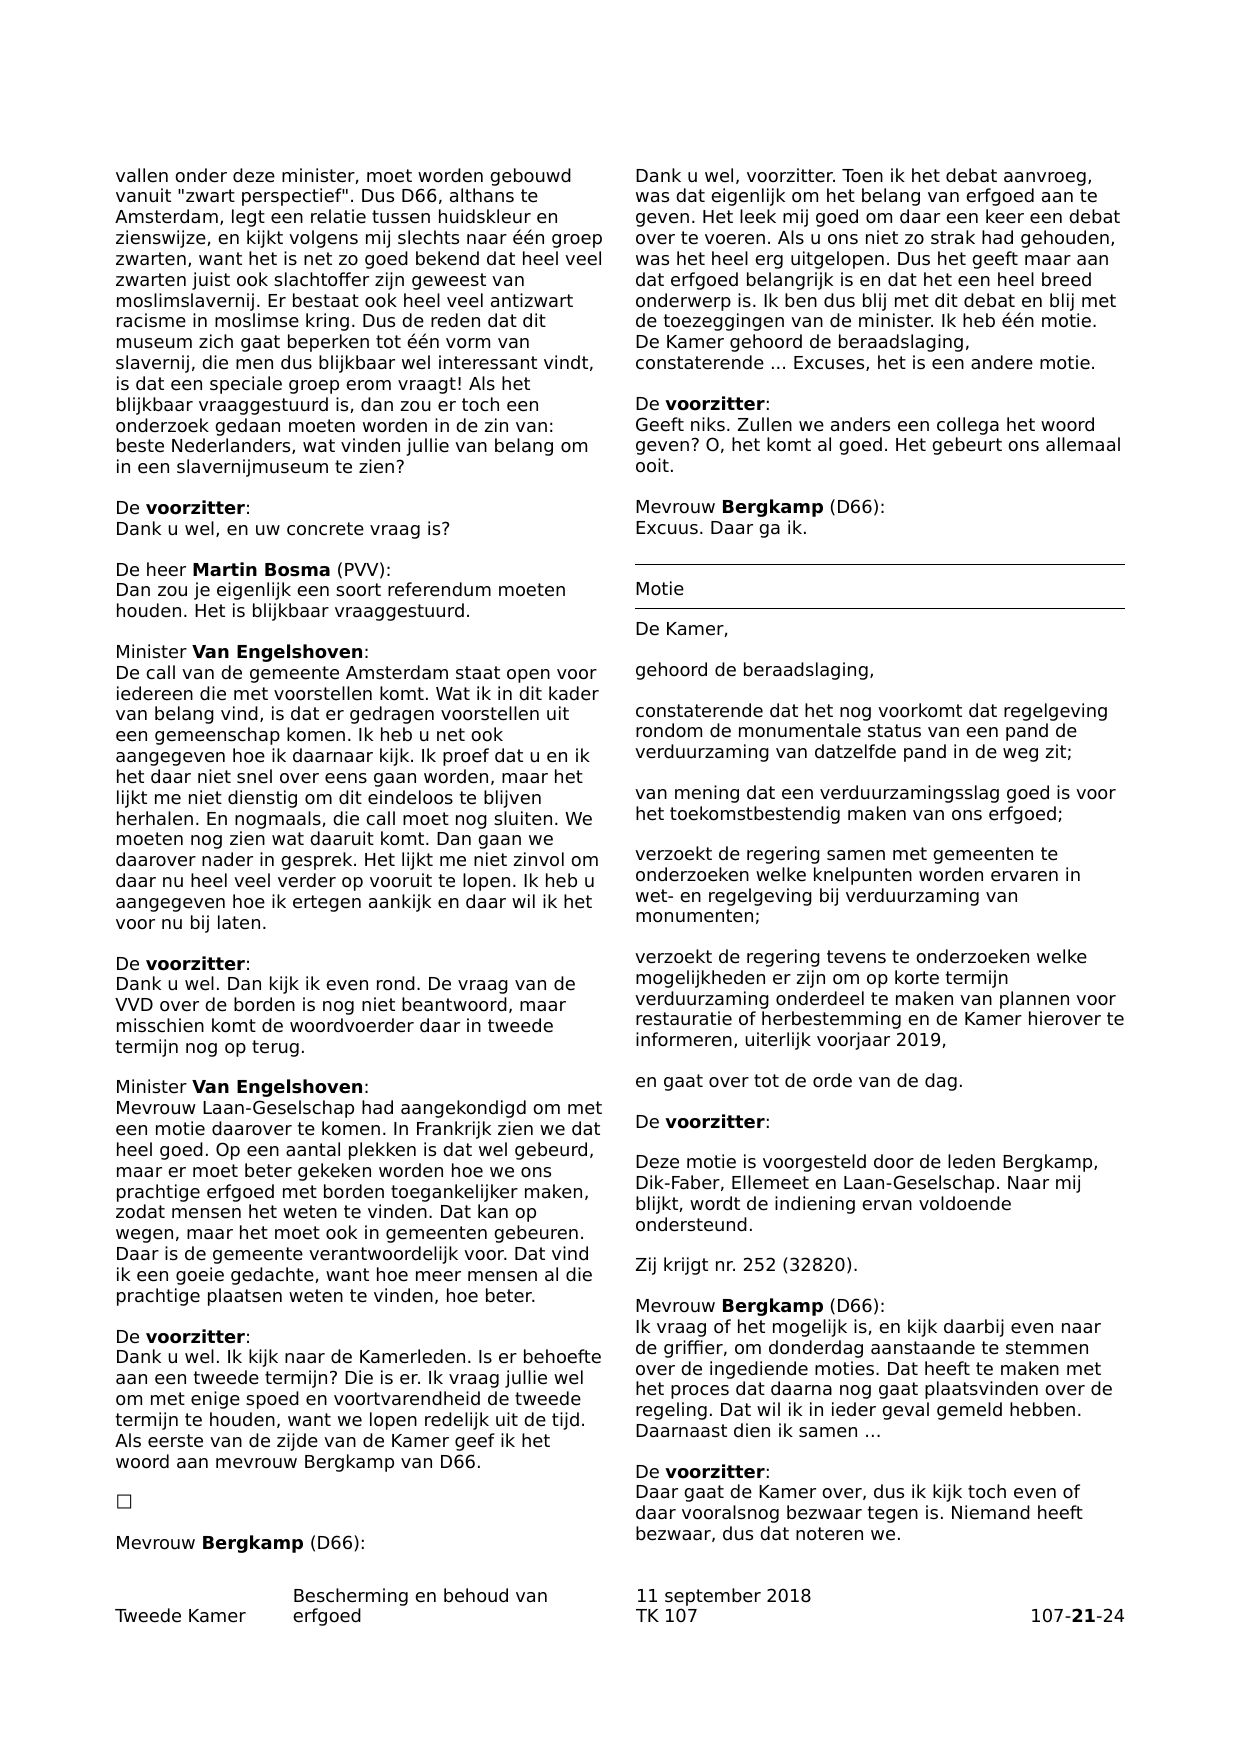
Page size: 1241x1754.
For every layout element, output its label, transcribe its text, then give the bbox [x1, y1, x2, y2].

text Ik vraag of het mogelijk is, en kijk daarbij even naar de griffier, om donderdag aanstaande te stemmen over de ingediende moties. Dat heeft te maken met het proces dat daarna nog gaat plaatsvinden over de regeling. Dat wil ik in ieder geval gemeld hebben. Daarnaast dien ik samen ... [635, 1317, 1125, 1442]
text Dan zou je eigenlijk een soort referendum moeten houden. Het is blijkbaar vraaggestuurd. [115, 580, 605, 622]
text Daar gaat de Kamer over, dus ik kijk toch even of daar vooralsnog bezwaar tegen is. Niemand heeft bezwaar, dus dat noteren we. [635, 1482, 1125, 1545]
text verzoekt de regering tevens te onderzoeken welke mogelijkheden er zijn om op korte termijn verduurzaming onderdeel te maken van plannen voor restauratie of herbestemming en de Kamer hierover te informeren, uiterlijk voorjaar 2019, [635, 947, 1125, 1051]
text De voorzitter: [635, 394, 1125, 414]
text verzoekt de regering samen met gemeenten te onderzoeken welke knelpunten worden ervaren in wet- en regelgeving bij verduurzaming van monumenten; [635, 844, 1125, 927]
text Mevrouw Bergkamp (D66): [635, 497, 1125, 518]
text Dank u wel. Dan kijk ik even rond. De vraag van de VVD over de borden is nog niet beantwoord, maar misschien komt de woordvoerder daar in tweede termijn nog op terug. [115, 974, 605, 1057]
text De voorzitter: [635, 1462, 1125, 1482]
text gehoord de beraadslaging, [635, 660, 1125, 681]
text Mevrouw Bergkamp (D66): [635, 1296, 1125, 1317]
text Geeft niks. Zullen we anders een collega het woord geven? O, het komt al goed. Het gebeurt ons allemaal ooit. [635, 414, 1125, 477]
text De voorzitter: [635, 1111, 1125, 1132]
text Minister Van Engelshoven: [115, 1077, 605, 1098]
text vallen onder deze minister, moet worden gebouwd vanuit "zwart perspectief". Dus D66, althans te Amsterdam, legt een relatie tussen huidskleur en zienswijze, en kijkt volgens mij slechts naar één groep zwarten, want het is net zo goed bekend dat heel veel zwarten juist ook slachtoffer zijn geweest van moslimslavernij. Er bestaat ook heel veel antizwart racisme in moslimse kring. Dus de reden dat dit museum zich gaat beperken tot één vorm van slavernij, die men dus blijkbaar wel interessant vindt, is dat een speciale groep erom vraagt! Als het blijkbaar vraaggestuurd is, dan zou er toch een onderzoek gedaan moeten worden in de zin van: beste Nederlanders, wat vinden jullie van belang om in een slavernijmuseum te zien? [115, 165, 605, 478]
text Dank u wel, en uw concrete vraag is? [115, 518, 605, 539]
text Mevrouw Laan-Geselschap had aangekondigd om met een motie daarover te komen. In Frankrijk zien we dat heel goed. Op een aantal plekken is dat wel gebeurd, maar er moet beter gekeken worden hoe we ons prachtige erfgoed met borden toegankelijker maken, zodat mensen het weten te vinden. Dat kan op wegen, maar het moet ook in gemeenten gebeuren. Daar is de gemeente verantwoordelijk voor. Dat vind ik een goeie gedachte, want hoe meer mensen al die prachtige plaatsen weten te vinden, hoe beter. [115, 1098, 605, 1306]
text Dank u wel, voorzitter. Toen ik het debat aanvroeg, was dat eigenlijk om het belang van erfgoed aan te geven. Het leek mij goed om daar een keer een debat over te voeren. Als u ons niet zo strak had gehouden, was het heel erg uitgelopen. Dus het geeft maar aan dat erfgoed belangrijk is en dat het een heel breed onderwerp is. Ik ben dus blij met dit debat en blij met de toezeggingen van de minister. Ik heb één motie. De Kamer gehoord de beraadslaging, constaterende ... Excuses, het is een andere motie. [635, 165, 1125, 374]
text en gaat over tot de orde van de dag. [635, 1071, 1125, 1091]
text De Kamer, [635, 619, 1125, 640]
text De voorzitter: [115, 953, 605, 974]
text ⬜ [115, 1492, 605, 1513]
text Excuus. Daar ga ik. [635, 518, 1125, 538]
text constaterende dat het nog voorkomt dat regelgeving rondom de monumentale status van een pand de verduurzaming van datzelfde pand in de weg zit; [635, 701, 1125, 763]
text De call van de gemeente Amsterdam staat open voor iedereen die met voorstellen komt. Wat ik in dit kader van belang vind, is dat er gedragen voorstellen uit een gemeenschap komen. Ik heb u net ook aangegeven hoe ik daarnaar kijk. Ik proef dat u en ik het daar niet snel over eens gaan worden, maar het lijkt me niet dienstig om dit eindeloos te blijven herhalen. En nogmaals, die call moet nog sluiten. We moeten nog zien wat daaruit komt. Dan gaan we daarover nader in gesprek. Het lijkt me niet zinvol om daar nu heel veel verder op vooruit te lopen. Ik heb u aangegeven hoe ik ertegen aankijk en daar wil ik het voor nu bij laten. [115, 662, 605, 933]
text Zij krijgt nr. 252 (32820). [635, 1255, 1125, 1276]
text De voorzitter: [115, 498, 605, 518]
text Dank u wel. Ik kijk naar de Kamerleden. Is er behoefte aan een tweede termijn? Die is er. Ik vraag jullie wel om met enige spoed en voortvarendheid de tweede termijn te houden, want we lopen redelijk uit de tijd. Als eerste van de zijde van de Kamer geef ik het woord aan mevrouw Bergkamp van D66. [115, 1347, 605, 1472]
text Mevrouw Bergkamp (D66): [115, 1533, 605, 1554]
text Minister Van Engelshoven: [115, 642, 605, 662]
text Deze motie is voorgesteld door de leden Bergkamp, Dik-Faber, Ellemeet en Laan-Geselschap. Naar mij blijkt, wordt de indiening ervan voldoende ondersteund. [635, 1152, 1125, 1235]
text van mening dat een verduurzamingsslag goed is voor het toekomstbestendig maken van ons erfgoed; [635, 783, 1125, 824]
text Motie [635, 578, 1125, 599]
text De heer Martin Bosma (PVV): [115, 559, 605, 580]
text De voorzitter: [115, 1326, 605, 1347]
